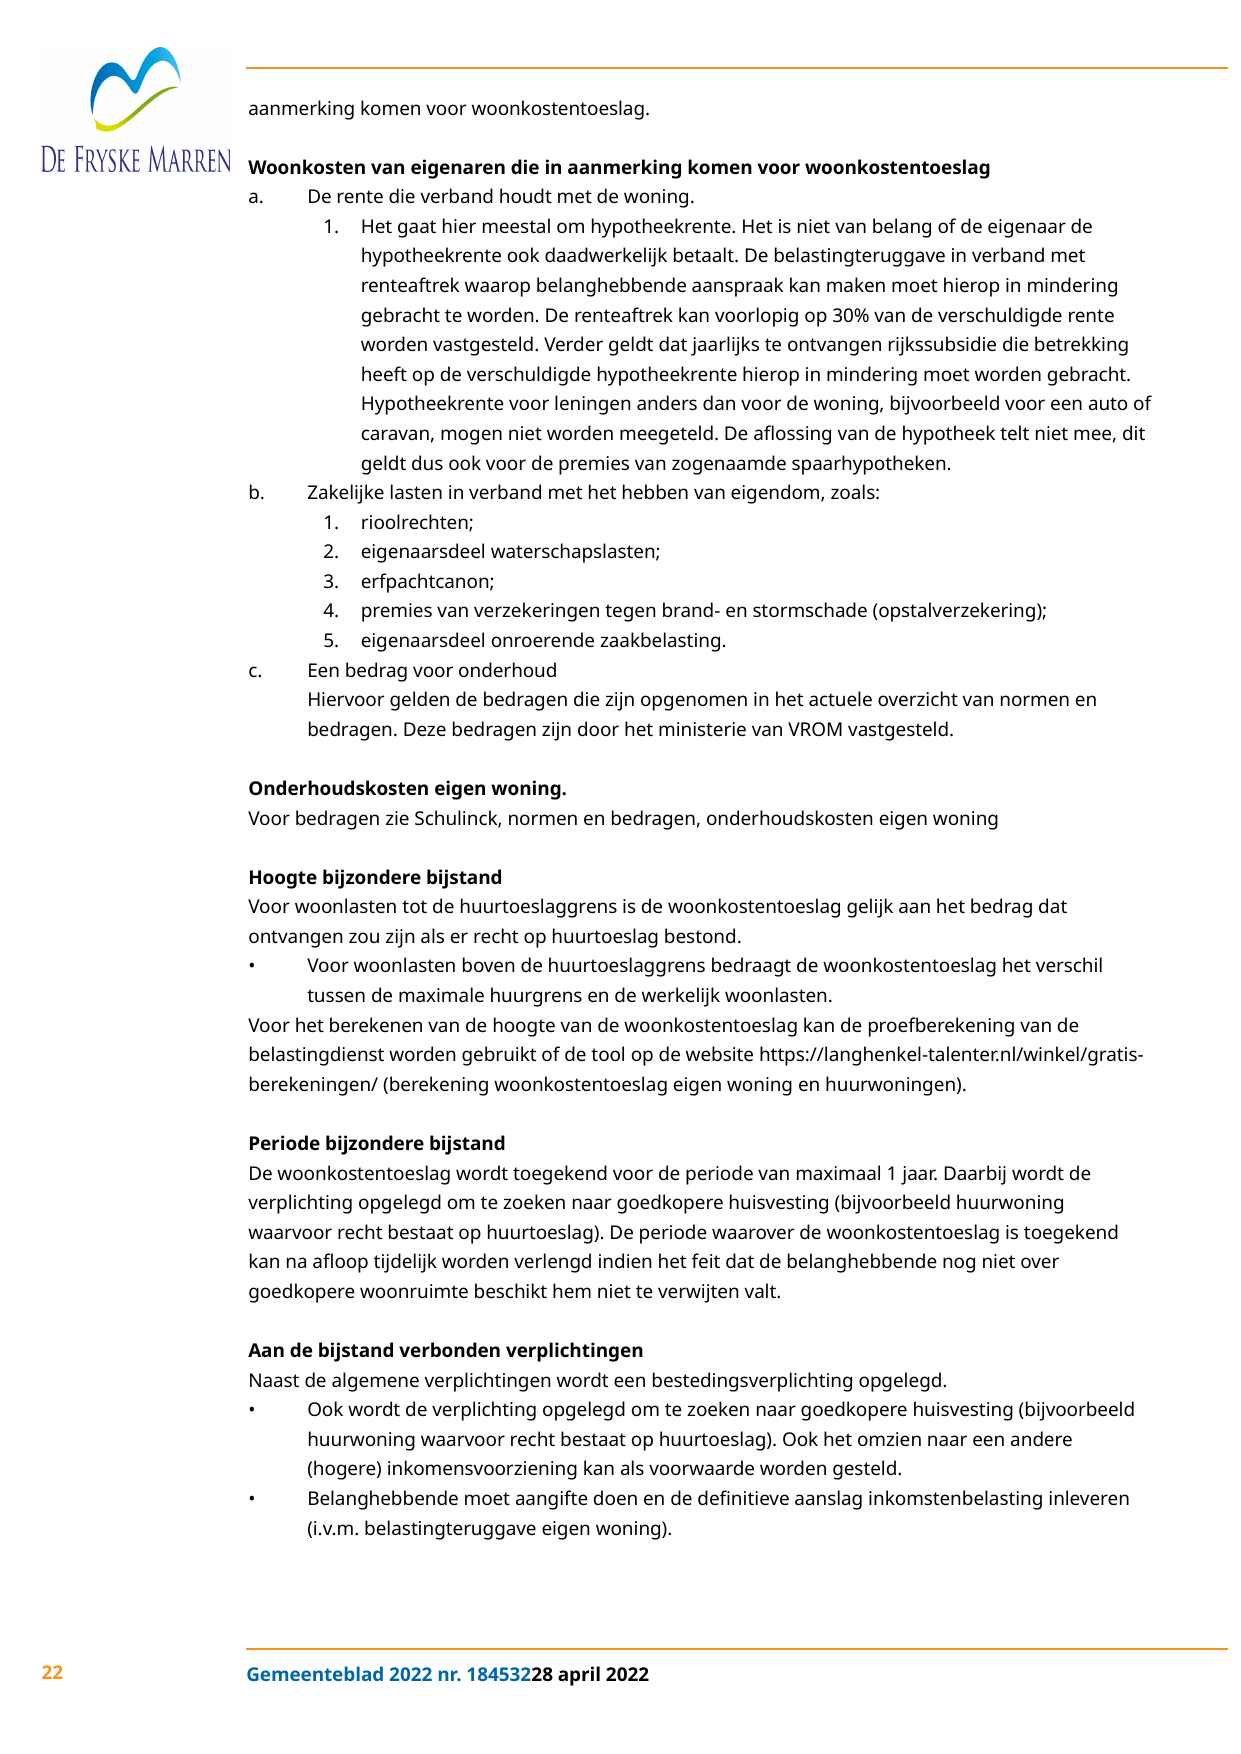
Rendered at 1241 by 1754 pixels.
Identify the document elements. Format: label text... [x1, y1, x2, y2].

list Hiervoor gelden de bedragen die zijn opgenomen in het actuele overzicht van normen en bedragen. Deze bedragen zijn door het ministerie van VROM vastgesteld. [248, 686, 1152, 742]
text Voor woonlasten tot de huurtoeslaggrens is de woonkostentoeslag gelijk aan het bedrag dat ontvangen zou zijn als er recht op huurtoeslag bestond. [248, 893, 1152, 949]
list Het gaat hier meestal om hypotheekrente. Het is niet van belang of de eigenaar de hypotheekrente ook daadwerkelijk betaalt. De belastingteruggave in verband met renteaftrek waarop belanghebbende aanspraak kan maken moet hierop in mindering gebracht te worden. De renteaftrek kan voorlopig op 30% van de verschuldigde rente worden vastgesteld. Verder geldt dat jaarlijks te ontvangen rijkssubsidie die betrekking heeft op de verschuldigde hypotheekrente hierop in mindering moet worden gebracht. Hypotheekrente voor leningen anders dan voor de woning, bijvoorbeeld voor een auto of caravan, mogen niet worden meegeteld. De aflossing van de hypotheek telt niet mee, dit geldt dus ook voor de premies van zogenaamde spaarhypotheken. [323, 213, 1152, 476]
list Zakelijke lasten in verband met het hebben van eigendom, zoals: [248, 479, 1152, 505]
text Woonkosten van eigenaren die in aanmerking komen voor woonkostentoeslag [248, 154, 1152, 180]
text aanmerking komen voor woonkostentoeslag. [248, 95, 1152, 121]
text Naast de algemene verplichtingen wordt een bestedingsverplichting opgelegd. [248, 1367, 1152, 1393]
text De woonkostentoeslag wordt toegekend voor de periode van maximaal 1 jaar. Daarbij wordt de verplichting opgelegd om te zoeken naar goedkopere huisvesting (bijvoorbeeld huurwoning waarvoor recht bestaat op huurtoeslag). De periode waarover de woonkostentoeslag is toegekend kan na afloop tijdelijk worden verlengd indien het feit dat de belanghebbende nog niet over goedkopere woonruimte beschikt hem niet te verwijten valt. [248, 1160, 1152, 1304]
list eigenaarsdeel onroerende zaakbelasting. [323, 627, 1152, 653]
list De rente die verband houdt met de woning. [248, 183, 1152, 209]
text Onderhoudskosten eigen woning. [248, 775, 1152, 801]
text Voor het berekenen van de hoogte van de woonkostentoeslag kan de proefberekening van de belastingdienst worden gebruikt of de tool op de website https://langhenkel-talenter.nl/winkel/gratis-berekeningen/ (berekening woonkostentoeslag eigen woning en huurwoningen). [248, 1012, 1152, 1097]
text Hoogte bijzondere bijstand [248, 864, 1152, 890]
list erfpachtcanon; [323, 568, 1152, 594]
picture [41, 47, 231, 172]
list premies van verzekeringen tegen brand- en stormschade (opstalverzekering); [323, 598, 1152, 623]
list Voor woonlasten boven de huurtoeslaggrens bedraagt de woonkostentoeslag het verschil tussen de maximale huurgrens en de werkelijk woonlasten. [248, 953, 1152, 1008]
text Voor bedragen zie Schulinck, normen en bedragen, onderhoudskosten eigen woning [248, 805, 1152, 831]
text Periode bijzondere bijstand [248, 1130, 1152, 1156]
list rioolrechten; [323, 509, 1152, 535]
list eigenaarsdeel waterschapslasten; [323, 538, 1152, 564]
list Een bedrag voor onderhoud [248, 657, 1152, 683]
list Ook wordt de verplichting opgelegd om te zoeken naar goedkopere huisvesting (bijvoorbeeld huurwoning waarvoor recht bestaat op huurtoeslag). Ook het omzien naar een andere (hogere) inkomensvoorziening kan als voorwaarde worden gesteld. [248, 1396, 1152, 1481]
list Belanghebbende moet aangifte doen en de definitieve aanslag inkomstenbelasting inleveren (i.v.m. belastingteruggave eigen woning). [248, 1485, 1152, 1541]
text Aan de bijstand verbonden verplichtingen [248, 1337, 1152, 1363]
